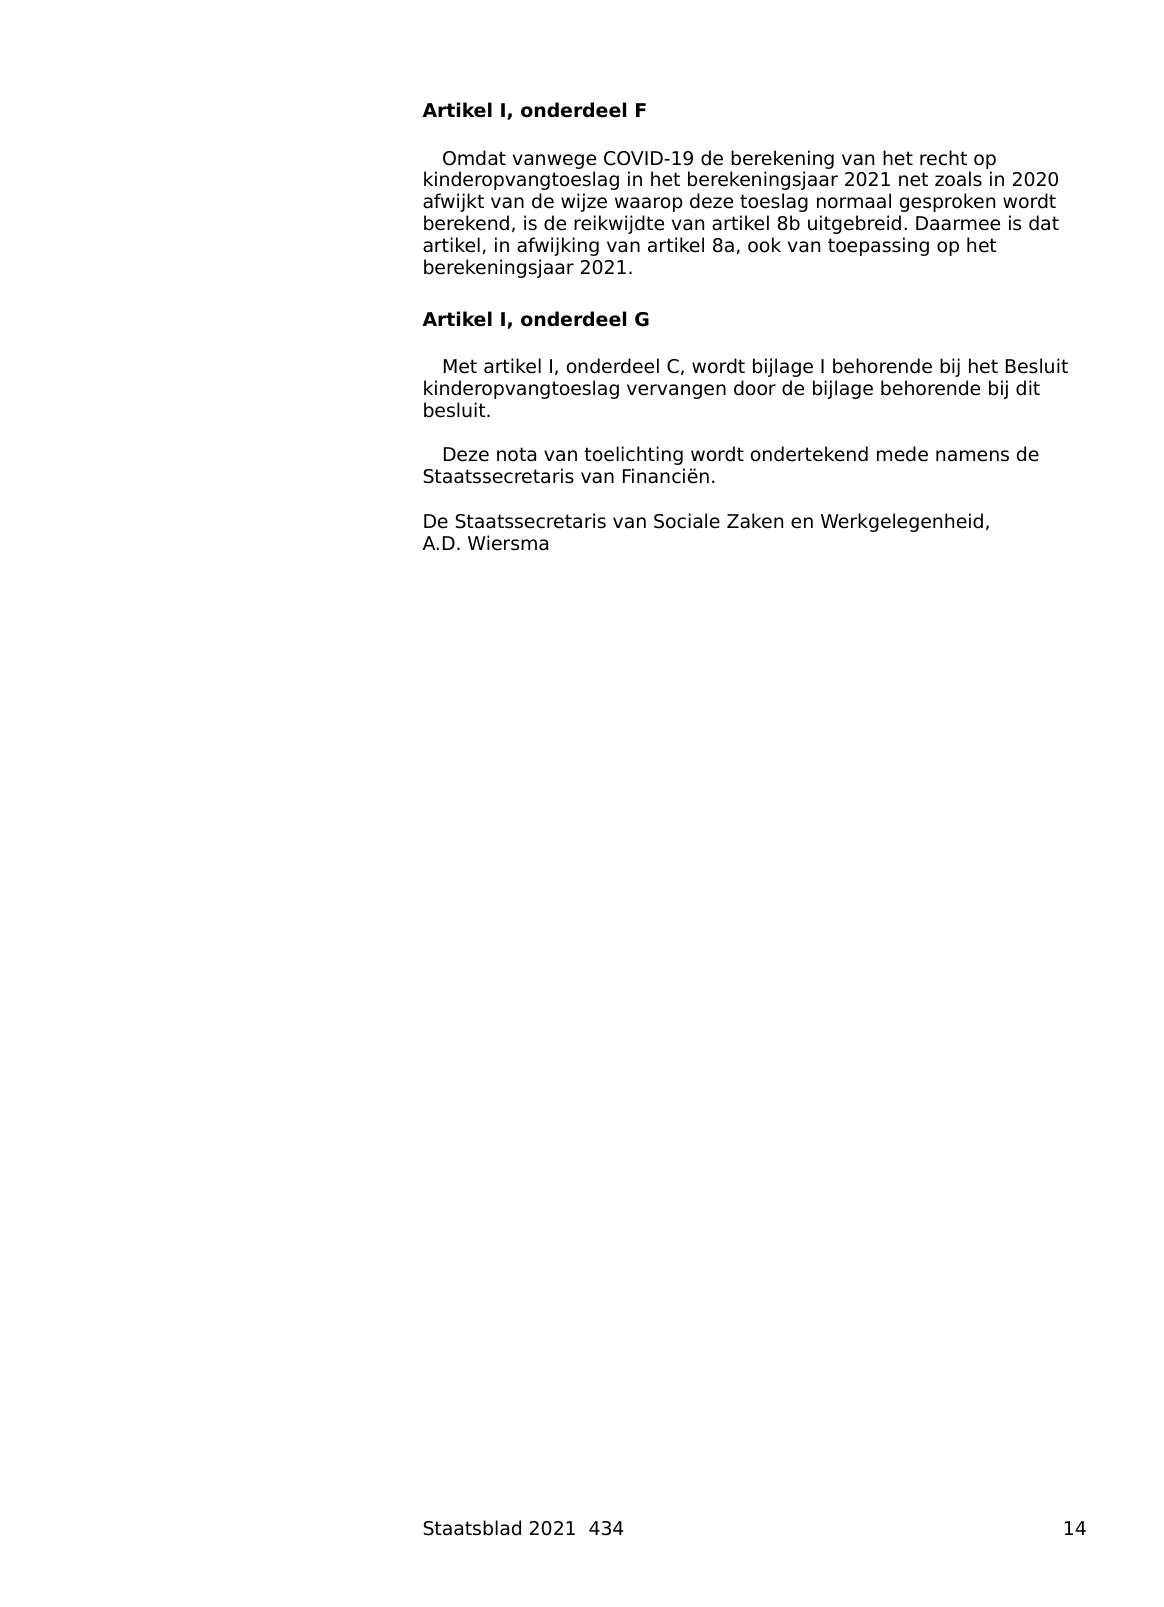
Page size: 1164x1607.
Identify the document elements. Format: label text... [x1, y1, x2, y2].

subtitle Artikel I, onderdeel F [422, 100, 1087, 122]
text Met artikel I, onderdeel C, wordt bijlage I behorende bij het Besluit kinderopvangtoeslag vervangen door de bijlage behorende bij dit besluit. [422, 356, 1087, 422]
subtitle Artikel I, onderdeel G [422, 309, 1087, 331]
text Omdat vanwege COVID-19 de berekening van het recht op kinderopvangtoeslag in het berekeningsjaar 2021 net zoals in 2020 afwijkt van de wijze waarop deze toeslag normaal gesproken wordt berekend, is de reikwijdte van artikel 8b uitgebreid. Daarmee is dat artikel, in afwijking van artikel 8a, ook van toepassing op het berekeningsjaar 2021. [422, 147, 1087, 279]
text De Staatssecretaris van Sociale Zaken en Werkgelegenheid, A.D. Wiersma [422, 511, 1087, 554]
text Deze nota van toelichting wordt ondertekend mede namens de Staatssecretaris van Financiën. [422, 444, 1087, 488]
